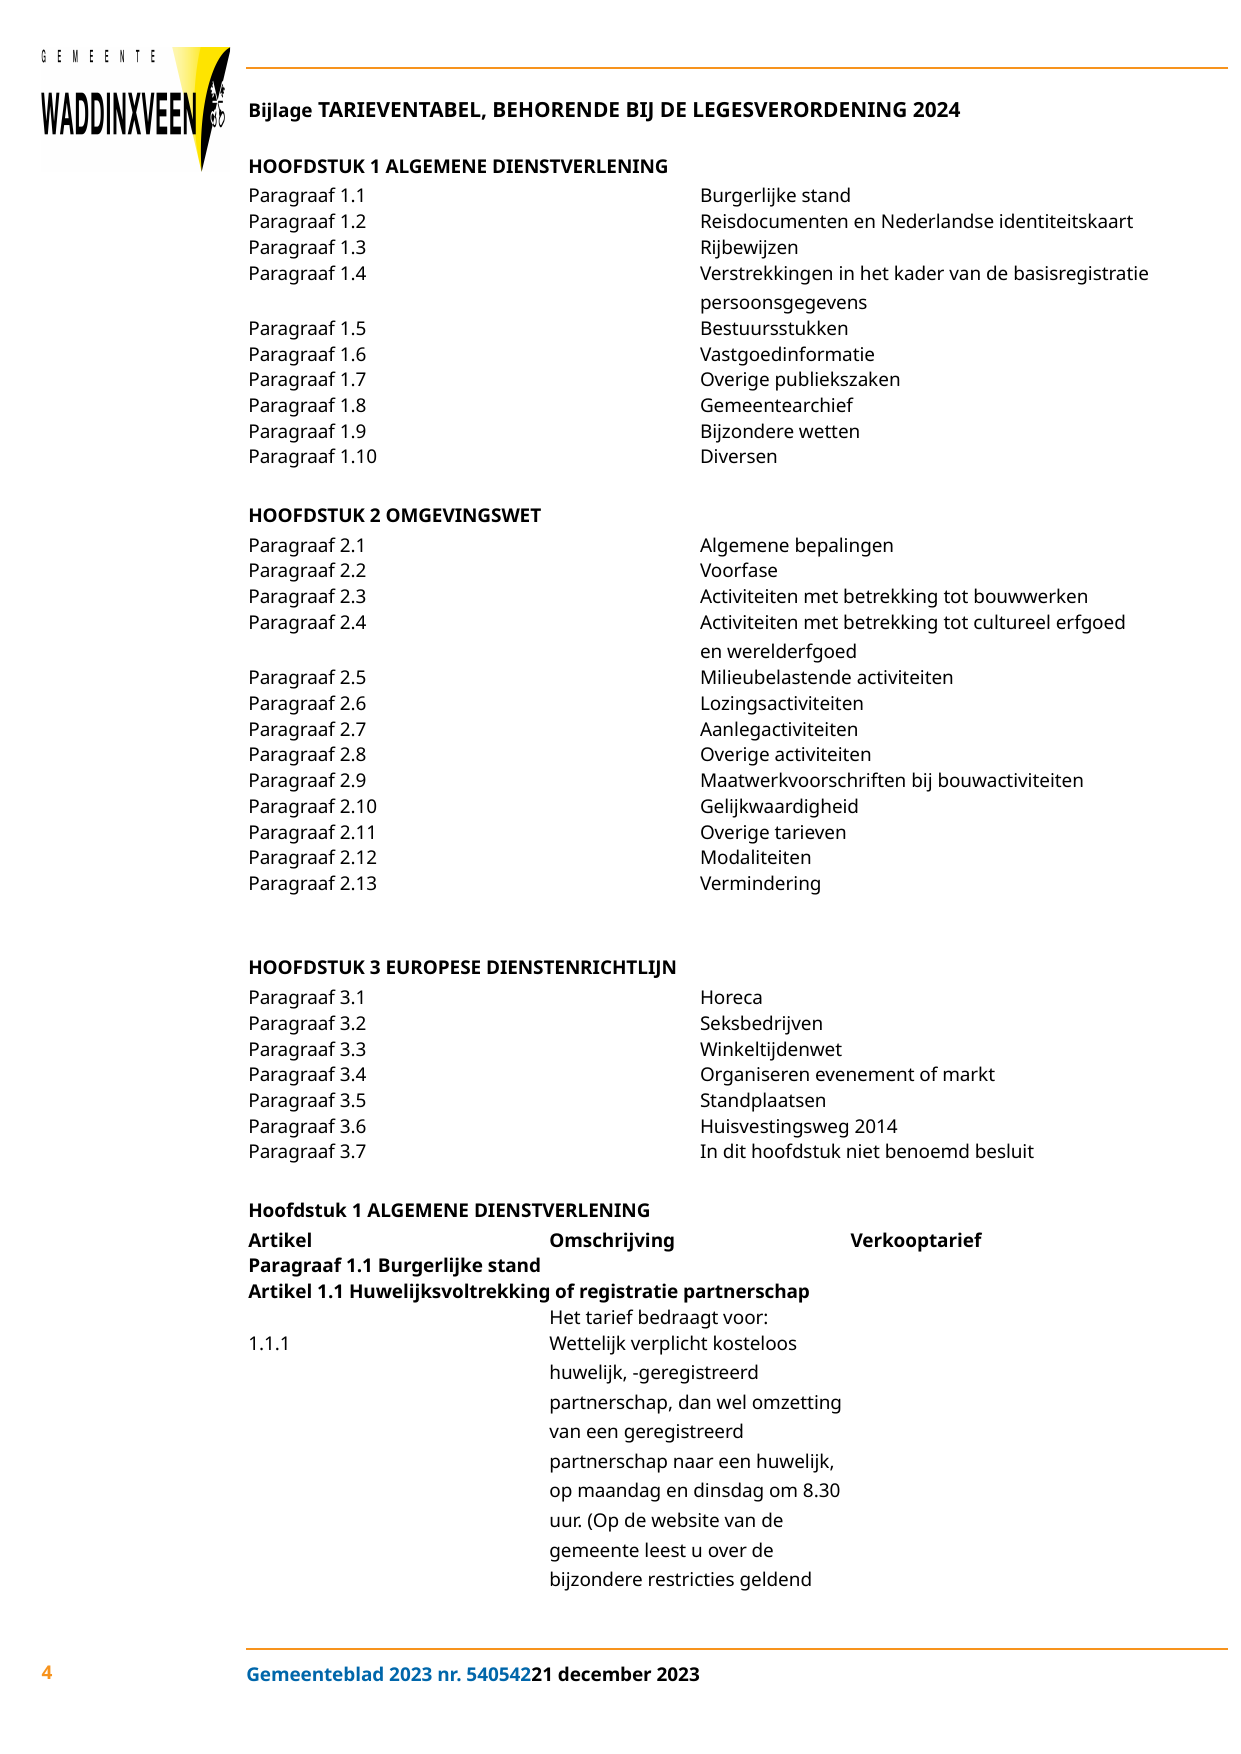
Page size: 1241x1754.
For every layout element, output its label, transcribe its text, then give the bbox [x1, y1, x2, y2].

table_header Horeca [700, 984, 1152, 1010]
table_cell Paragraaf 1.9 [248, 418, 700, 444]
table_cell Paragraaf 1.2 [248, 208, 700, 234]
table_cell Diversen [700, 444, 1152, 469]
picture [41, 47, 231, 172]
table_cell Paragraaf 2.10 [248, 793, 700, 819]
table_header Paragraaf 2.1 [248, 532, 700, 558]
table_header Burgerlijke stand [700, 183, 1152, 208]
table_cell Paragraaf 2.5 [248, 665, 700, 690]
table_cell [700, 896, 1152, 922]
table_cell [850, 1304, 1152, 1330]
table_cell Artikel 1.1 Huwelijksvoltrekking of registratie partnerschap [248, 1278, 1152, 1304]
table_cell Paragraaf 2.9 [248, 768, 700, 793]
table_header Paragraaf 3.1 [248, 984, 700, 1010]
table_cell In dit hoofdstuk niet benoemd besluit [700, 1139, 1152, 1164]
table_cell Paragraaf 2.11 [248, 819, 700, 844]
table_cell Paragraaf 1.8 [248, 392, 700, 418]
table_cell Modaliteiten [700, 845, 1152, 870]
table_cell Paragraaf 3.6 [248, 1113, 700, 1139]
table_cell Paragraaf 3.4 [248, 1061, 700, 1087]
table_cell Paragraaf 1.10 [248, 444, 700, 469]
table_cell Paragraaf 2.4 [248, 609, 700, 664]
table_cell Overige publiekszaken [700, 367, 1152, 392]
table_cell Paragraaf 1.7 [248, 367, 700, 392]
table_cell Milieubelastende activiteiten [700, 665, 1152, 690]
table_cell Paragraaf 2.8 [248, 742, 700, 767]
table_cell [850, 1330, 1152, 1592]
table_cell Paragraaf 2.12 [248, 845, 700, 870]
table_cell Paragraaf 1.3 [248, 234, 700, 260]
text HOOFDSTUK 2 OMGEVINGSWET [248, 502, 1152, 528]
table_cell Paragraaf 2.6 [248, 690, 700, 716]
table_cell Bestuursstukken [700, 315, 1152, 341]
table_cell Rijbewijzen [700, 234, 1152, 260]
table_cell Paragraaf 1.6 [248, 341, 700, 367]
table_cell Vastgoedinformatie [700, 341, 1152, 367]
table_cell Paragraaf 3.5 [248, 1087, 700, 1113]
table_cell Maatwerkvoorschriften bij bouwactiviteiten [700, 768, 1152, 793]
table_header Algemene bepalingen [700, 532, 1152, 558]
table_cell Vermindering [700, 870, 1152, 896]
table_cell [248, 1304, 549, 1330]
table_cell Aanlegactiviteiten [700, 716, 1152, 742]
table_cell Paragraaf 2.3 [248, 584, 700, 609]
table_cell Paragraaf 1.5 [248, 315, 700, 341]
table_cell Wettelijk verplicht kosteloos huwelijk, -geregistreerd partnerschap, dan wel omzetting van een geregistreerd partnerschap naar een huwelijk, op maandag en dinsdag om 8.30 uur. (Op de website van de gemeente leest u over de bijzondere restricties geldend [549, 1330, 850, 1592]
text HOOFDSTUK 3 EUROPESE DIENSTENRICHTLIJN [248, 954, 1152, 980]
table_cell Paragraaf 2.13 [248, 870, 700, 896]
table_cell Overige tarieven [700, 819, 1152, 844]
table_cell Winkeltijdenwet [700, 1036, 1152, 1061]
text Bijlage TARIEVENTABEL, BEHORENDE BIJ DE LEGESVERORDENING 2024 [248, 95, 1152, 123]
table_cell Gelijkwaardigheid [700, 793, 1152, 819]
table_header Verkooptarief [850, 1227, 1152, 1253]
table_cell Standplaatsen [700, 1087, 1152, 1113]
text HOOFDSTUK 1 ALGEMENE DIENSTVERLENING [248, 153, 1152, 179]
table_cell Het tarief bedraagt voor: [549, 1304, 850, 1330]
table_cell Paragraaf 1.1 Burgerlijke stand [248, 1253, 1152, 1278]
table_cell Paragraaf 3.7 [248, 1139, 700, 1164]
table_cell Seksbedrijven [700, 1010, 1152, 1036]
table_cell Gemeentearchief [700, 392, 1152, 418]
table_cell Paragraaf 1.4 [248, 260, 700, 315]
text Hoofdstuk 1 ALGEMENE DIENSTVERLENING [248, 1197, 1152, 1223]
table_header Artikel [248, 1227, 549, 1253]
table_header Paragraaf 1.1 [248, 183, 700, 208]
table_cell [248, 896, 700, 922]
table_cell Overige activiteiten [700, 742, 1152, 767]
table_cell Paragraaf 3.3 [248, 1036, 700, 1061]
table_cell Bijzondere wetten [700, 418, 1152, 444]
table_cell Voorfase [700, 558, 1152, 583]
table_cell Verstrekkingen in het kader van de basisregistratie persoonsgegevens [700, 260, 1152, 315]
table_cell Reisdocumenten en Nederlandse identiteitskaart [700, 208, 1152, 234]
table_cell Huisvestingsweg 2014 [700, 1113, 1152, 1139]
table_header Omschrijving [549, 1227, 850, 1253]
table_cell Activiteiten met betrekking tot cultureel erfgoed en werelderfgoed [700, 609, 1152, 664]
table_cell Paragraaf 3.2 [248, 1010, 700, 1036]
table_cell Paragraaf 2.7 [248, 716, 700, 742]
table_cell 1.1.1 [248, 1330, 549, 1592]
table_cell Organiseren evenement of markt [700, 1061, 1152, 1087]
table_cell Paragraaf 2.2 [248, 558, 700, 583]
table_cell Lozingsactiviteiten [700, 690, 1152, 716]
table_cell Activiteiten met betrekking tot bouwwerken [700, 584, 1152, 609]
